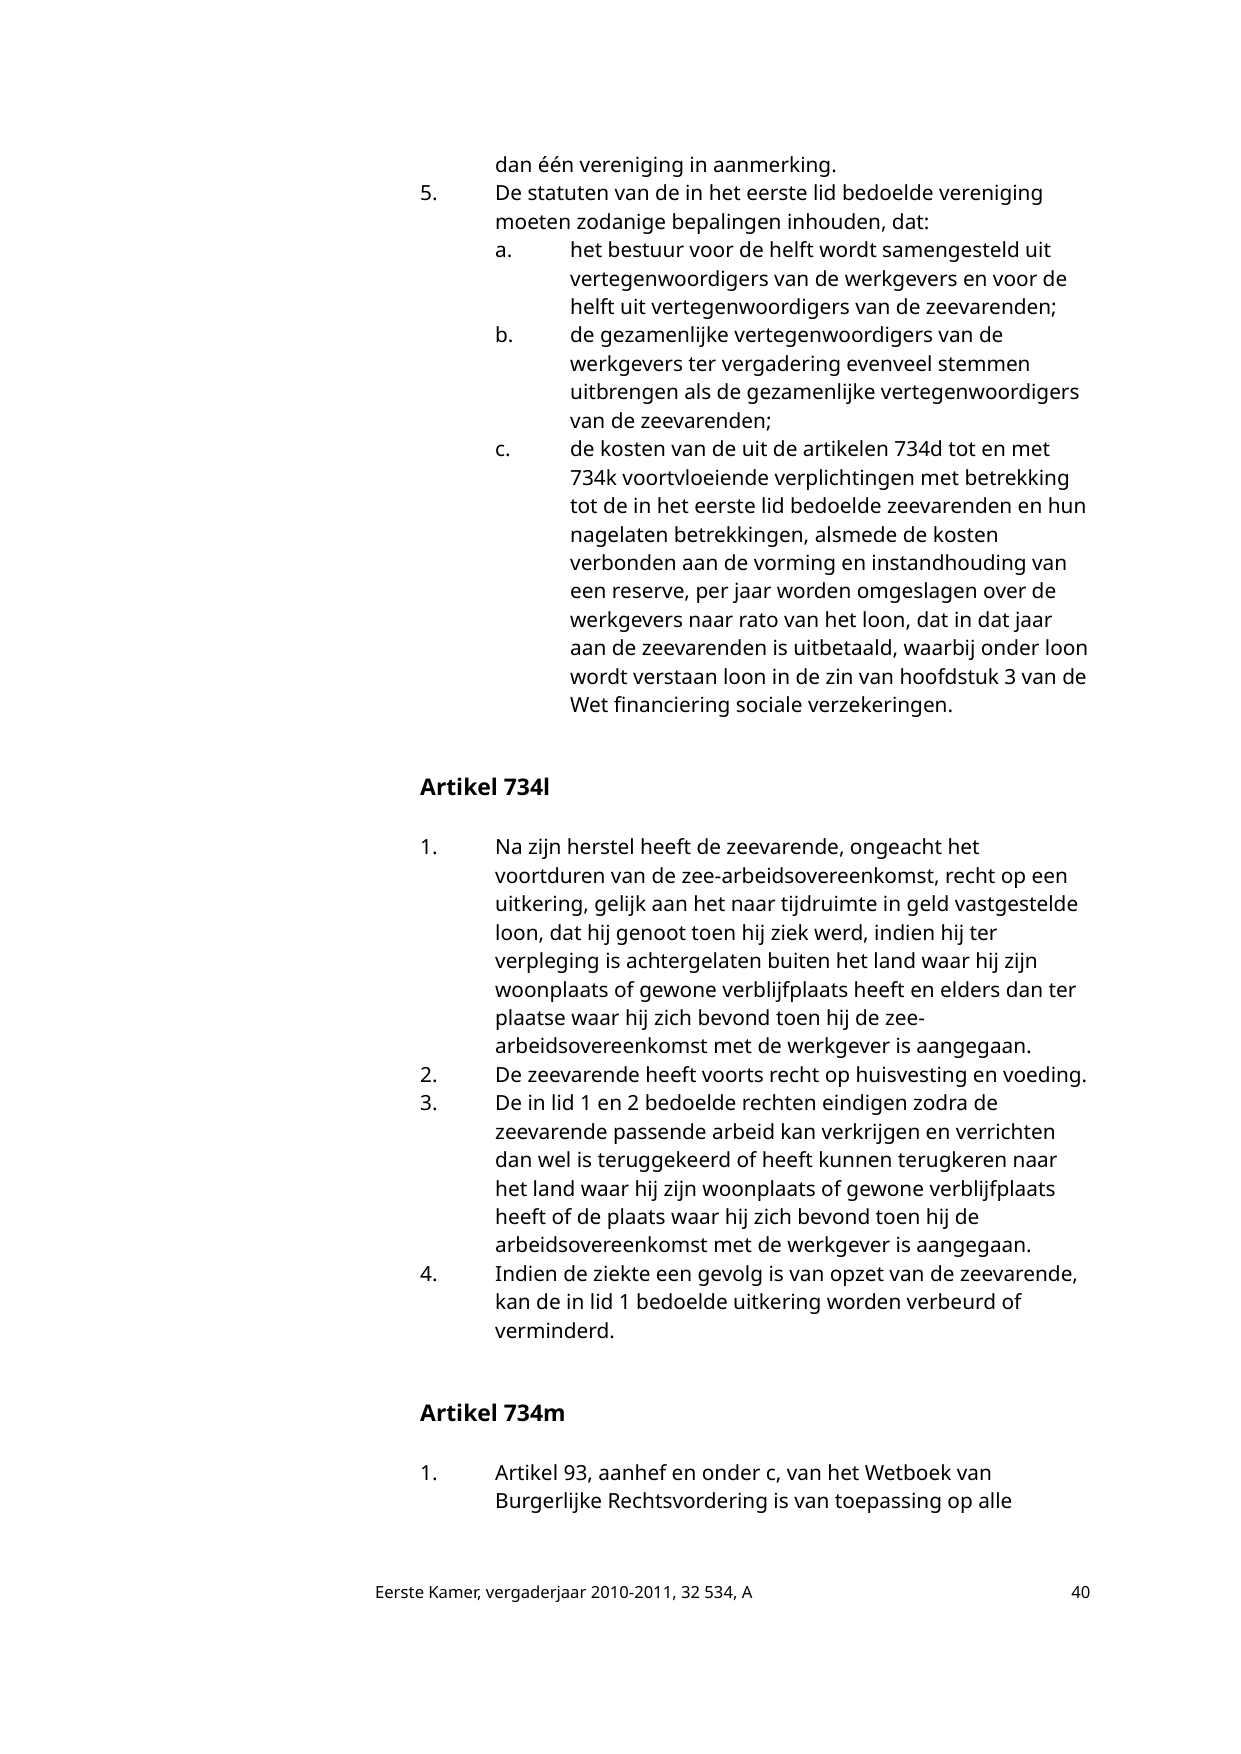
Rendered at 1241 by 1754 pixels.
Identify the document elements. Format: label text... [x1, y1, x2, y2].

subtitle Artikel 734l [420, 771, 1090, 802]
list De statuten van de in het eerste lid bedoelde vereniging moeten zodanige bepalingen inhouden, dat: [420, 178, 1090, 235]
subtitle Artikel 734m [420, 1397, 1090, 1428]
list Artikel 93, aanhef en onder c, van het Wetboek van Burgerlijke Rechtsvordering is van toepassing op alle [420, 1458, 1090, 1515]
list De in lid 1 en 2 bedoelde rechten eindigen zodra de zeevarende passende arbeid kan verkrijgen en verrichten dan wel is teruggekeerd of heeft kunnen terugkeren naar het land waar hij zijn woonplaats of gewone verblijfplaats heeft of de plaats waar hij zich bevond toen hij de arbeidsovereenkomst met de werkgever is aangegaan. [420, 1088, 1090, 1259]
list Na zijn herstel heeft de zeevarende, ongeacht het voortduren van de zee-arbeidsovereenkomst, recht op een uitkering, gelijk aan het naar tijdruimte in geld vastgestelde loon, dat hij genoot toen hij ziek werd, indien hij ter verpleging is achtergelaten buiten het land waar hij zijn woonplaats of gewone verblijfplaats heeft en elders dan ter plaatse waar hij zich bevond toen hij de zee-arbeidsovereenkomst met de werkgever is aangegaan. [420, 832, 1090, 1060]
list het bestuur voor de helft wordt samengesteld uit vertegenwoordigers van de werkgevers en voor de helft uit vertegenwoordigers van de zeevarenden; [495, 235, 1090, 321]
list De zeevarende heeft voorts recht op huisvesting en voeding. [420, 1060, 1090, 1088]
list de kosten van de uit de artikelen 734d tot en met 734k voortvloeiende verplichtingen met betrekking tot de in het eerste lid bedoelde zeevarenden en hun nagelaten betrekkingen, alsmede de kosten verbonden aan de vorming en instandhouding van een reserve, per jaar worden omgeslagen over de werkgevers naar rato van het loon, dat in dat jaar aan de zeevarenden is uitbetaald, waarbij onder loon wordt verstaan loon in de zin van hoofdstuk 3 van de Wet financiering sociale verzekeringen. [495, 434, 1090, 719]
list de gezamenlijke vertegenwoordigers van de werkgevers ter vergadering evenveel stemmen uitbrengen als de gezamenlijke vertegenwoordigers van de zeevarenden; [495, 321, 1090, 434]
list Indien de ziekte een gevolg is van opzet van de zeevarende, kan de in lid 1 bedoelde uitkering worden verbeurd of verminderd. [420, 1259, 1090, 1344]
list dan één vereniging in aanmerking. [420, 150, 1090, 178]
